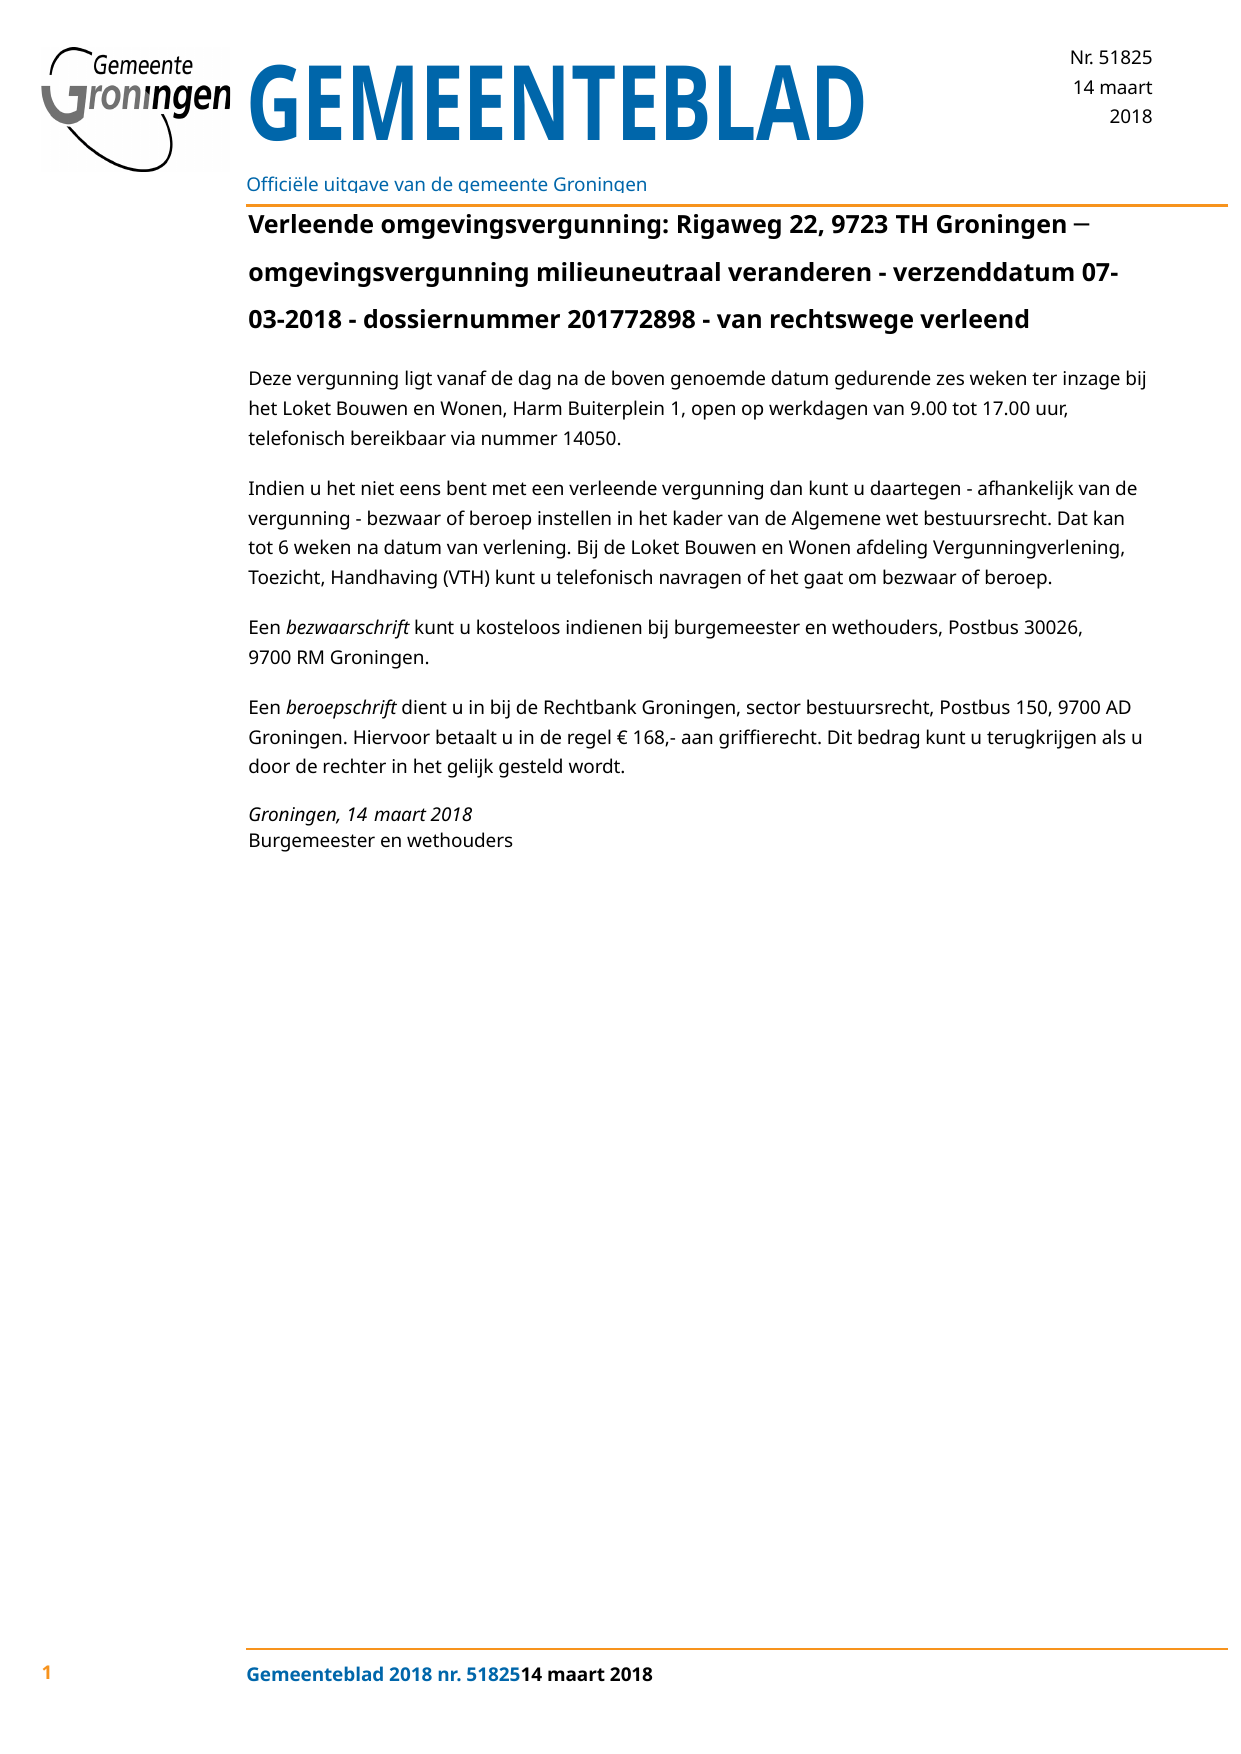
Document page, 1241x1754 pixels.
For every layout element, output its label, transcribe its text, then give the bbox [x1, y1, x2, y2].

text Burgemeester en wethouders [248, 827, 1152, 853]
text Een beroepschrift dient u in bij de Rechtbank Groningen, sector bestuursrecht, Postbus 150, 9700 AD Groningen. Hiervoor betaalt u in de regel € 168,- aan griffierecht. Dit bedrag kunt u terugkrijgen als u door de rechter in het gelijk gesteld wordt. [248, 694, 1152, 779]
text Groningen, 14 maart 2018 [248, 801, 1152, 827]
picture [41, 47, 231, 172]
text Deze vergunning ligt vanaf de dag na de boven genoemde datum gedurende zes weken ter inzage bij het Loket Bouwen en Wonen, Harm Buiterplein 1, open op werkdagen van 9.00 tot 17.00 uur, telefonisch bereikbaar via nummer 14050. [248, 366, 1152, 450]
text Verleende omgevingsvergunning: Rigaweg 22, 9723 TH Groningen ─ omgevingsvergunning milieuneutraal veranderen - verzenddatum 07-03-2018 - dossiernummer 201772898 - van rechtswege verleend [248, 207, 1152, 336]
text Indien u het niet eens bent met een verleende vergunning dan kunt u daartegen - afhankelijk van de vergunning - bezwaar of beroep instellen in het kader van de Algemene wet bestuursrecht. Dat kan tot 6 weken na datum van verlening. Bij de Loket Bouwen en Wonen afdeling Vergunningverlening, Toezicht, Handhaving (VTH) kunt u telefonisch navragen of het gaat om bezwaar of beroep. [248, 475, 1152, 589]
text Een bezwaarschrift kunt u kosteloos indienen bij burgemeester en wethouders, Postbus 30026, 9700 RM Groningen. [248, 614, 1152, 669]
